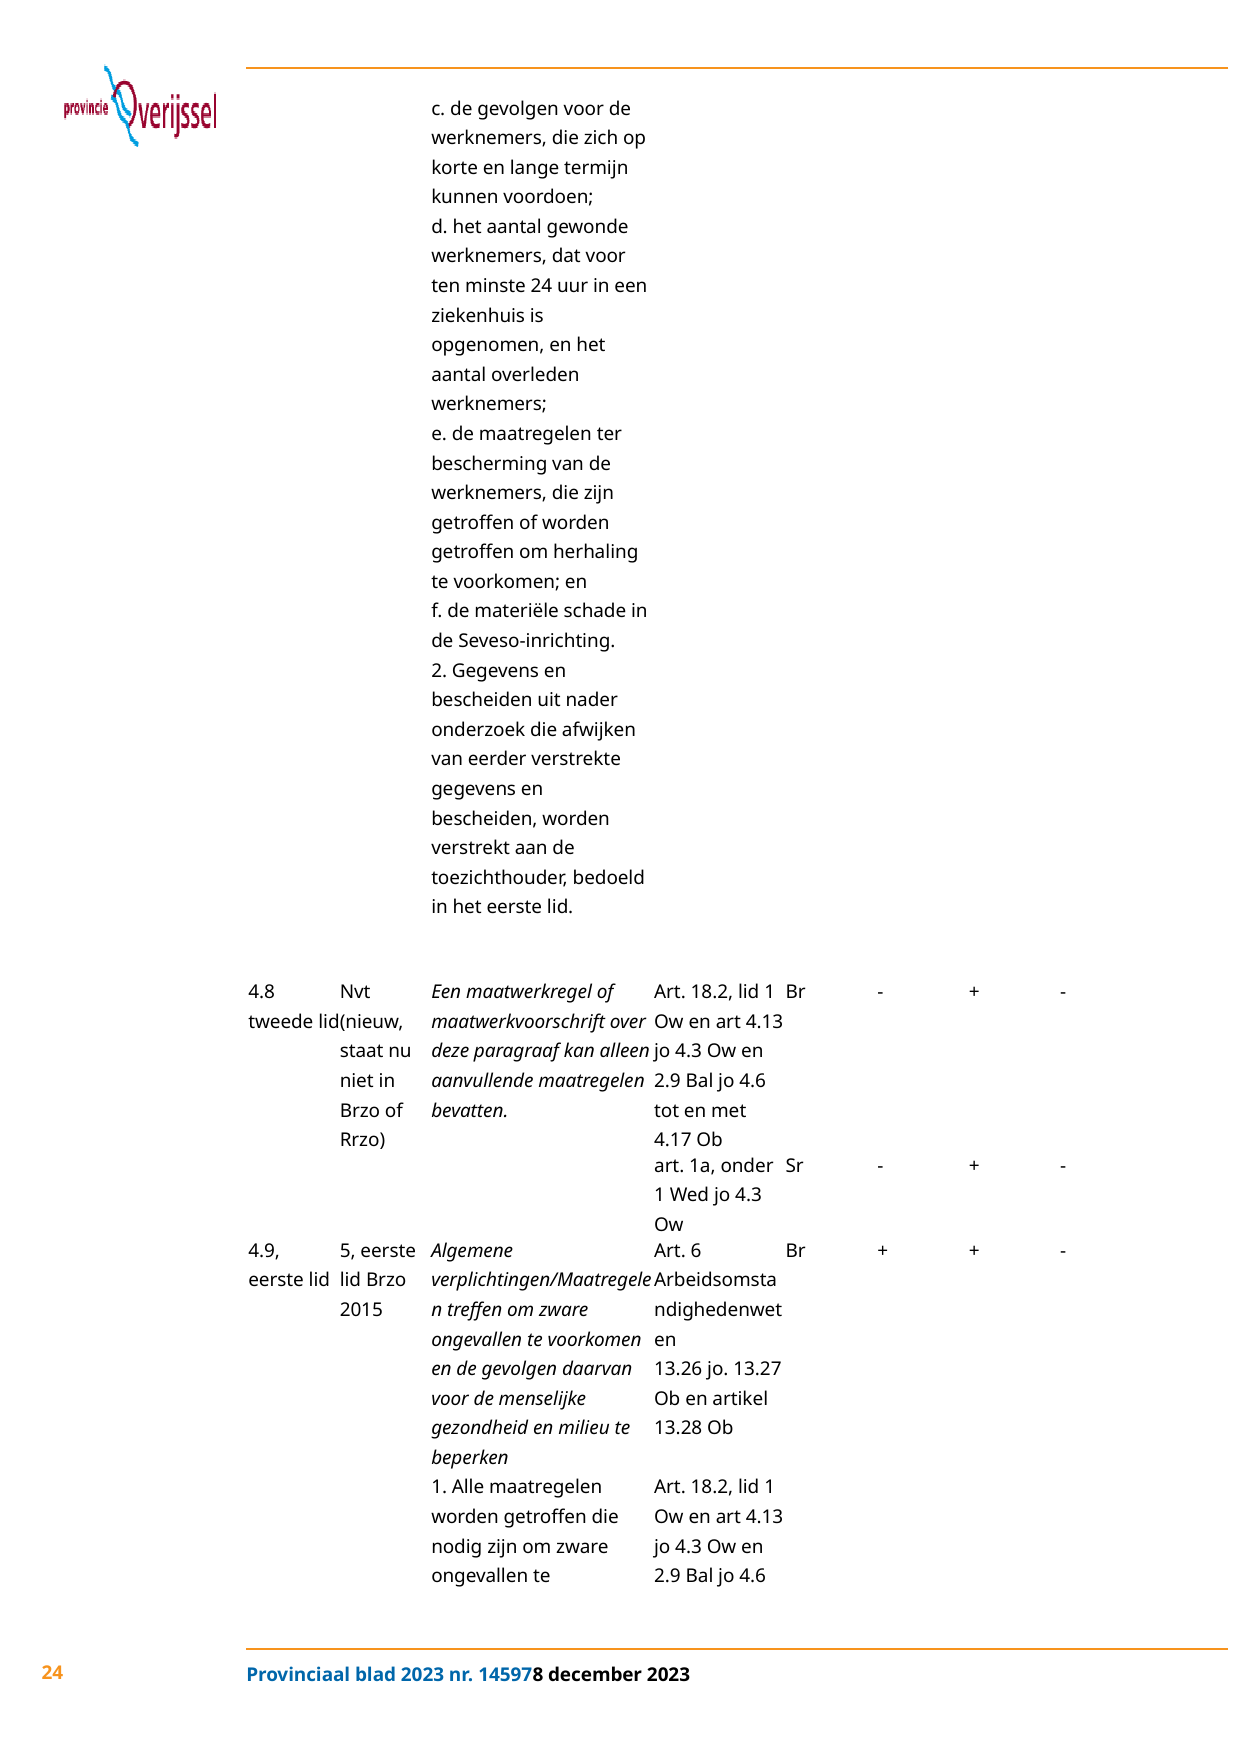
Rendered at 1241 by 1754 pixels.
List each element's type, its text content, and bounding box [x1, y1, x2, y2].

table_cell Br [785, 1237, 877, 1588]
table_cell - [969, 95, 1060, 978]
table_cell + [969, 1237, 1060, 1588]
table_cell [877, 95, 968, 978]
table_cell Algemene verplichtingen/Maatregelen treffen om zware ongevallen te voorkomen en de gevolgen daarvan voor de menselijke gezondheid en milieu te beperken 1. Alle maatregelen worden getroffen die nodig zijn om zware ongevallen te [431, 1237, 654, 1588]
table_cell [785, 95, 877, 978]
table_cell 4.8 tweede lid [248, 979, 339, 1237]
table_cell [340, 95, 431, 978]
table_cell - [877, 979, 968, 1152]
table_cell - [1060, 1152, 1152, 1237]
table_cell Nvt (nieuw, staat nu niet in Brzo of Rrzo) [340, 979, 431, 1237]
table_cell Sr [785, 1152, 877, 1237]
table_cell - [1060, 979, 1152, 1152]
table_cell + [969, 979, 1060, 1152]
table_cell c. de gevolgen voor de werknemers, die zich op korte en lange termijn kunnen voordoen; d. het aantal gewonde werknemers, dat voor ten minste 24 uur in een ziekenhuis is opgenomen, en het aantal overleden werknemers; e. de maatregelen ter bescherming van de werknemers, die zijn getroffen of worden getroffen om herhaling te voorkomen; en f. de materiële schade in de Seveso-inrichting. 2. Gegevens en bescheiden uit nader onderzoek die afwijken van eerder verstrekte gegevens en bescheiden, worden verstrekt aan de toezichthouder, bedoeld in het eerste lid. [431, 95, 654, 978]
picture [41, 47, 231, 172]
table_cell - [1060, 95, 1152, 978]
table_cell + [877, 1237, 968, 1588]
table_cell 4.9, eerste lid [248, 1237, 339, 1588]
table_cell Art. 6 Arbeidsomstandighedenwet en 13.26 jo. 13.27 Ob en artikel 13.28 Ob Art. 18.2, lid 1 Ow en art 4.13 jo 4.3 Ow en 2.9 Bal jo 4.6 [654, 1237, 785, 1588]
table_cell - [877, 1152, 968, 1237]
table_cell - [1060, 1237, 1152, 1588]
table_cell Art. 18.2, lid 1 Ow en art 4.13 jo 4.3 Ow en 2.9 Bal jo 4.6 tot en met 4.17 Ob [654, 979, 785, 1152]
table_cell [654, 95, 785, 978]
table_cell Br [785, 979, 877, 1152]
table_cell + [969, 1152, 1060, 1237]
table_cell 5, eerste lid Brzo 2015 [340, 1237, 431, 1588]
table_cell Een maatwerkregel of maatwerkvoorschrift over deze paragraaf kan alleen aanvullende maatregelen bevatten. [431, 979, 654, 1237]
table_cell art. 1a, onder 1 Wed jo 4.3 Ow [654, 1152, 785, 1237]
table_cell [248, 95, 339, 978]
